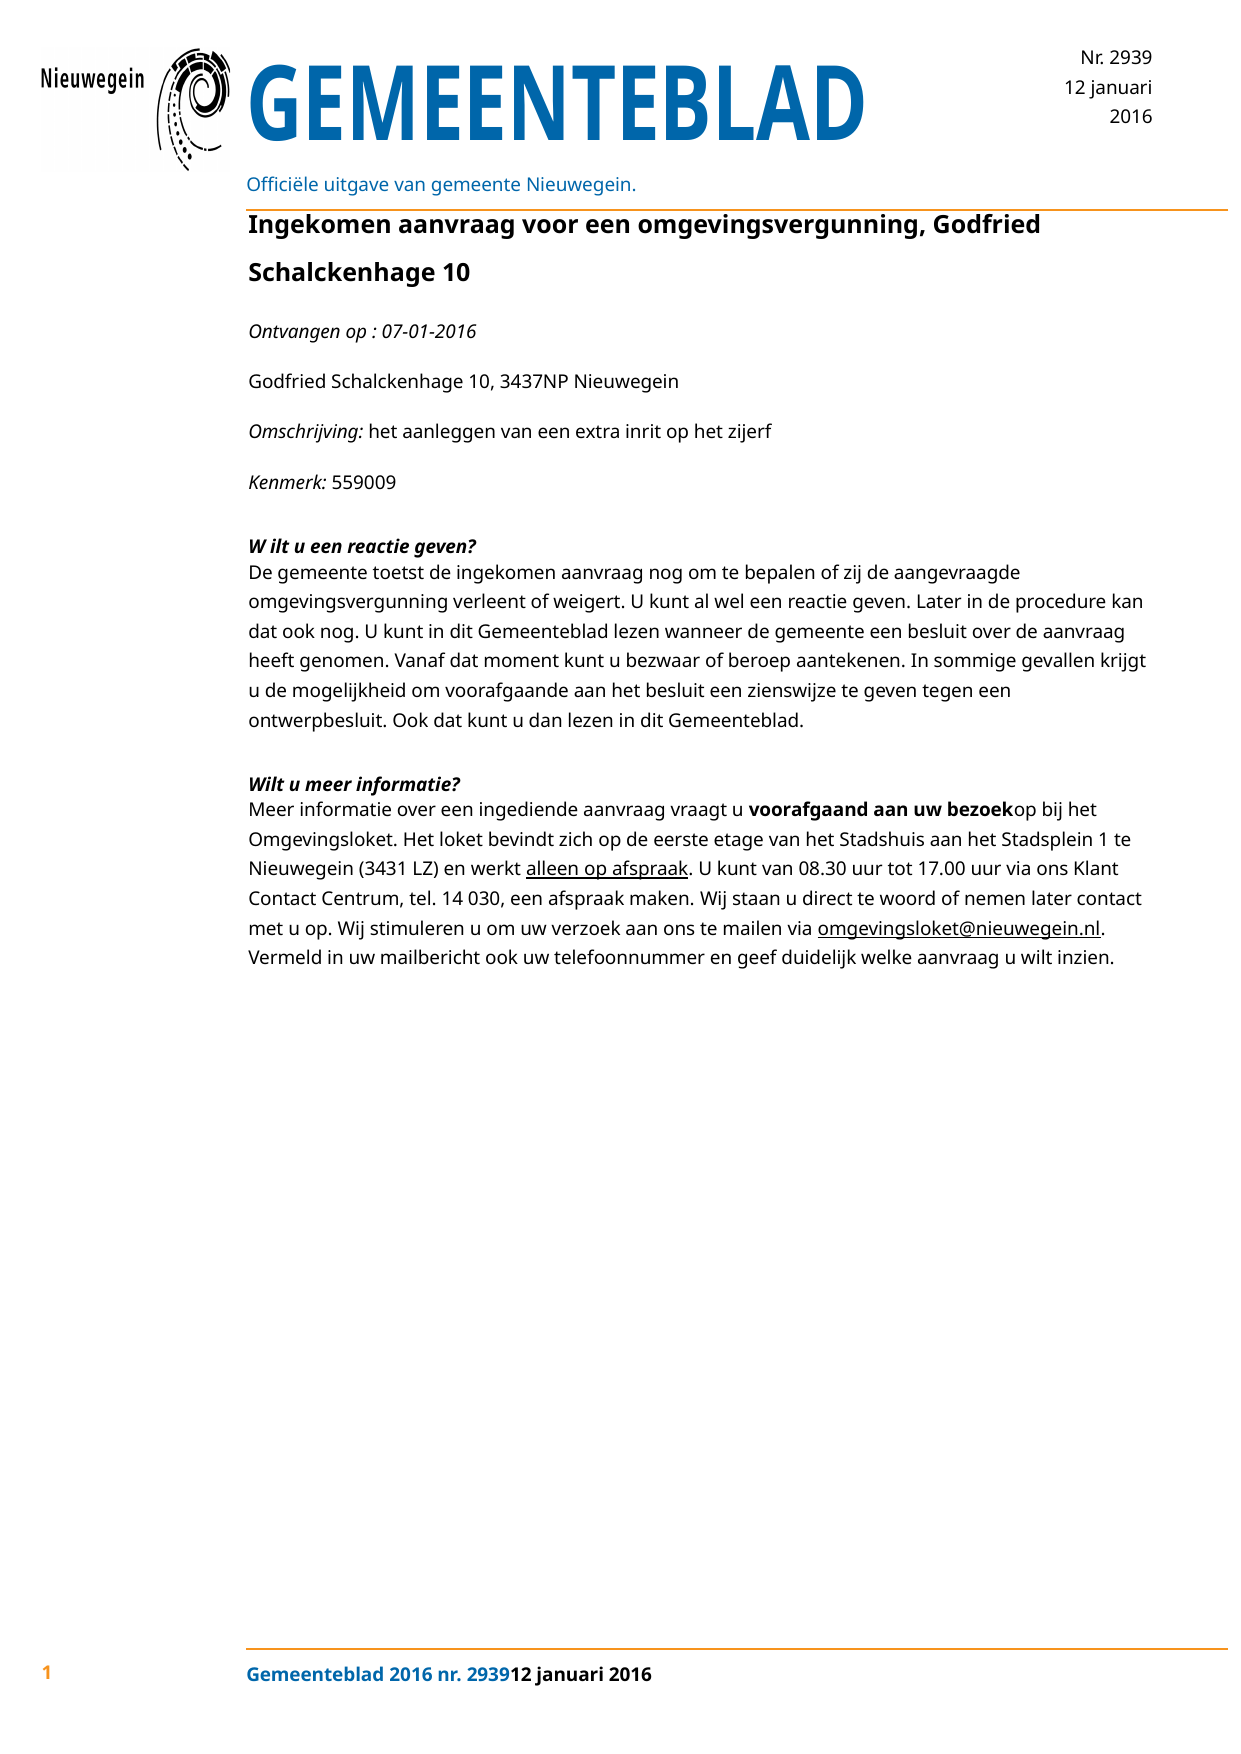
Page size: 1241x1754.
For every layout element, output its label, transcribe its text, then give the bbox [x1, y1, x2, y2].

text De gemeente toetst de ingekomen aanvraag nog om te bepalen of zij de aangevraagde omgevingsvergunning verleent of weigert. U kunt al wel een reactie geven. Later in de procedure kan dat ook nog. U kunt in dit Gemeenteblad lezen wanneer de gemeente een besluit over de aanvraag heeft genomen. Vanaf dat moment kunt u bezwaar of beroep aantekenen. In sommige gevallen krijgt u de mogelijkheid om voorafgaande aan het besluit een zienswijze te geven tegen een ontwerpbesluit. Ook dat kunt u dan lezen in dit Gemeenteblad. [248, 559, 1152, 732]
text Wilt u meer informatie? [248, 771, 1152, 796]
text Ingekomen aanvraag voor een omgevingsvergunning, Godfried Schalckenhage 10 [248, 211, 1152, 288]
text Meer informatie over een ingediende aanvraag vraagt u voorafgaand aan uw bezoekop bij het Omgevingsloket. Het loket bevindt zich op de eerste etage van het Stadshuis aan het Stadsplein 1 te Nieuwegein (3431 LZ) en werkt alleen op afspraak. U kunt van 08.30 uur tot 17.00 uur via ons Klant Contact Centrum, tel. 14 030, een afspraak maken. Wij staan u direct te woord of nemen later contact met u op. Wij stimuleren u om uw verzoek aan ons te mailen via omgevingsloket@nieuwegein.nl. Vermeld in uw mailbericht ook uw telefoonnummer en geef duidelijk welke aanvraag u wilt inzien. [248, 796, 1152, 970]
text Ontvangen op : 07-01-2016 [248, 318, 1152, 344]
picture [41, 47, 231, 172]
text Kenmerk: 559009 [248, 469, 1152, 495]
text Omschrijving: het aanleggen van een extra inrit op het zijerf [248, 419, 1152, 444]
text W ilt u een reactie geven? [248, 533, 1152, 559]
text Godfried Schalckenhage 10, 3437NP Nieuwegein [248, 368, 1152, 394]
